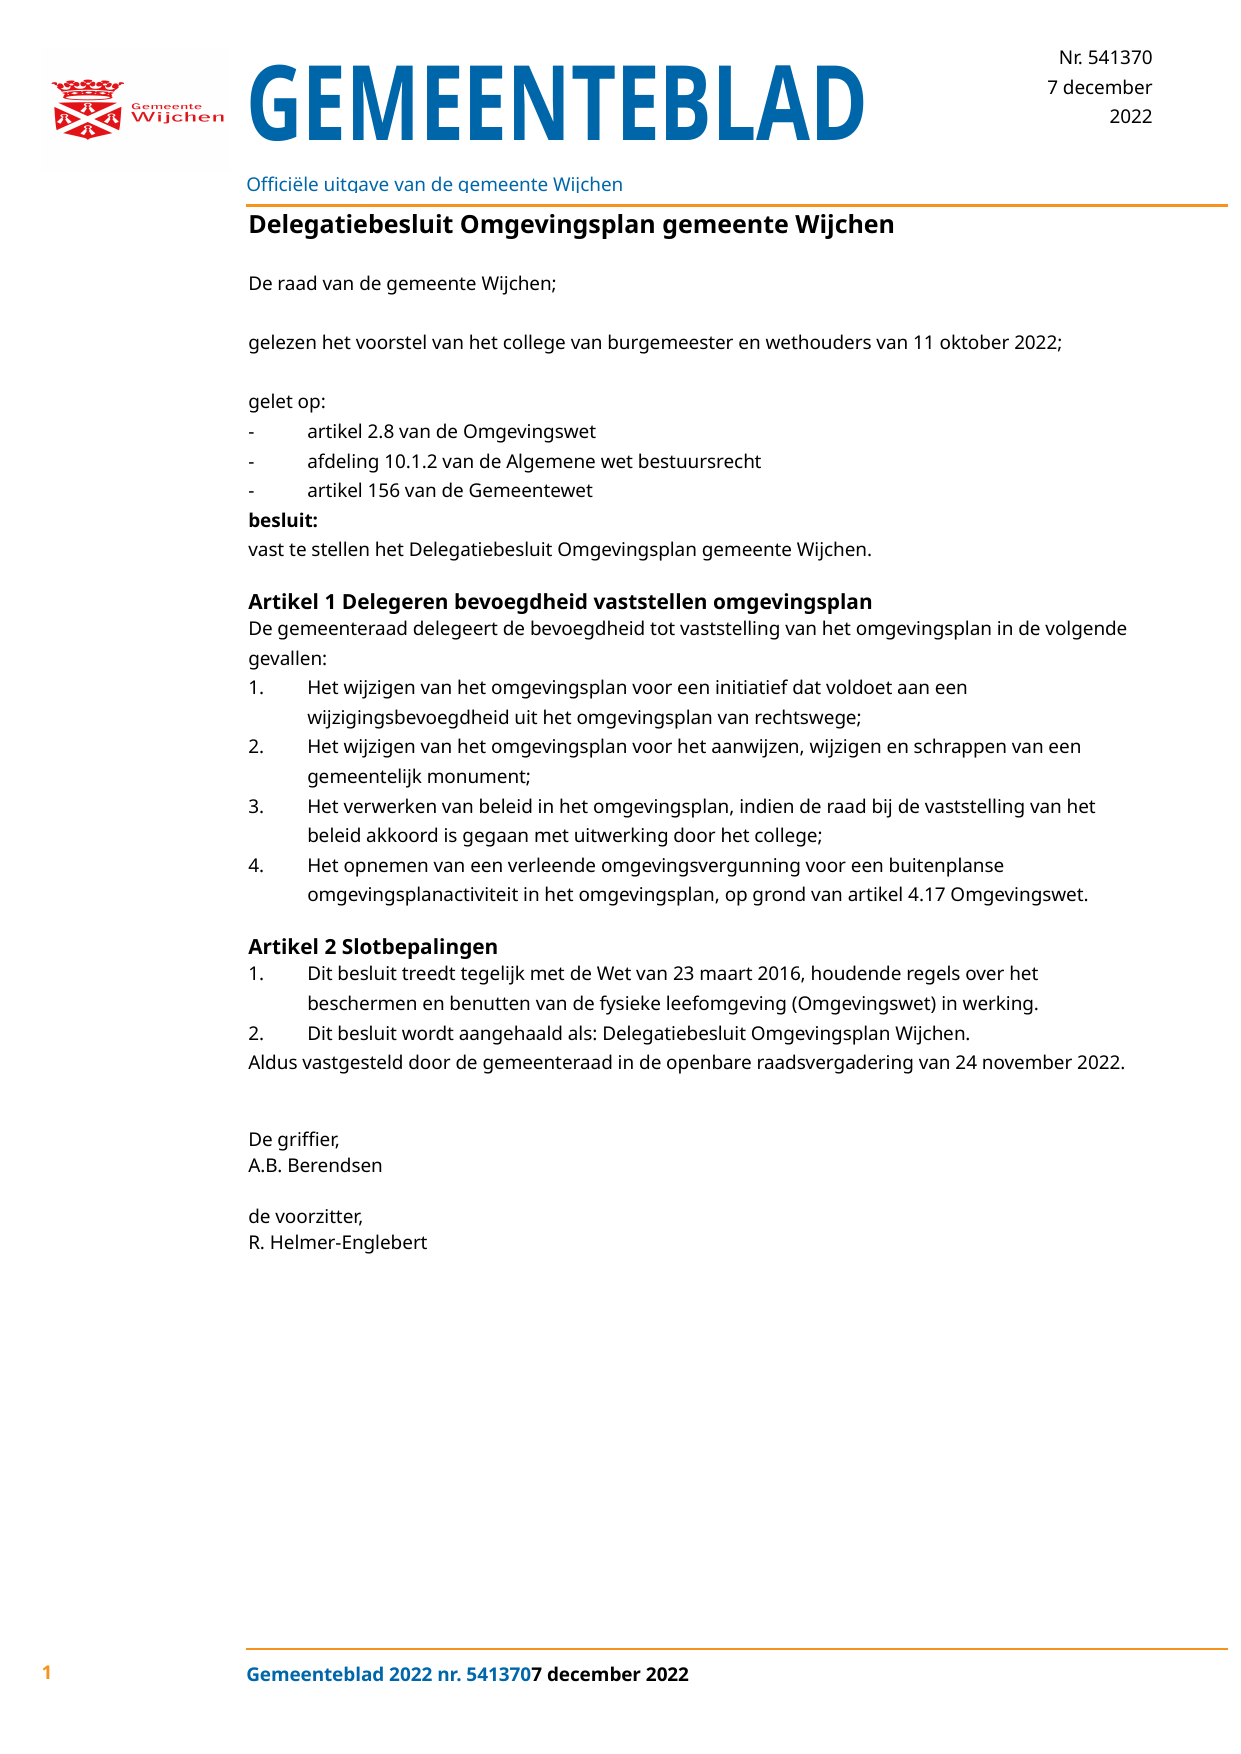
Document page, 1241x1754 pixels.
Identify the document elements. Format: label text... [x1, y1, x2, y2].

text Aldus vastgesteld door de gemeenteraad in de openbare raadsvergadering van 24 november 2022. [248, 1049, 1152, 1075]
list artikel 156 van de Gemeentewet [248, 477, 1152, 503]
text gelet op: [248, 389, 1152, 414]
text De raad van de gemeente Wijchen; [248, 270, 1152, 296]
text vast te stellen het Delegatiebesluit Omgevingsplan gemeente Wijchen. [248, 537, 1152, 562]
picture [41, 47, 231, 172]
text besluit: [248, 507, 1152, 533]
text De gemeenteraad delegeert de bevoegdheid tot vaststelling van het omgevingsplan in de volgende gevallen: [248, 615, 1152, 671]
list artikel 2.8 van de Omgevingswet [248, 418, 1152, 444]
text gelezen het voorstel van het college van burgemeester en wethouders van 11 oktober 2022; [248, 329, 1152, 355]
text R. Helmer-Englebert [248, 1229, 1152, 1255]
list Het verwerken van beleid in het omgevingsplan, indien de raad bij de vaststelling van het beleid akkoord is gegaan met uitwerking door het college; [248, 793, 1152, 848]
list Dit besluit wordt aangehaald als: Delegatiebesluit Omgevingsplan Wijchen. [248, 1020, 1152, 1045]
text Artikel 1 Delegeren bevoegdheid vaststellen omgevingsplan [248, 587, 1152, 615]
list Dit besluit treedt tegelijk met de Wet van 23 maart 2016, houdende regels over het beschermen en benutten van de fysieke leefomgeving (Omgevingswet) in werking. [248, 961, 1152, 1016]
list Het opnemen van een verleende omgevingsvergunning voor een buitenplanse omgevingsplanactiviteit in het omgevingsplan, op grond van artikel 4.17 Omgevingswet. [248, 852, 1152, 907]
text de voorzitter, [248, 1204, 1152, 1229]
list afdeling 10.1.2 van de Algemene wet bestuursrecht [248, 448, 1152, 473]
list Het wijzigen van het omgevingsplan voor een initiatief dat voldoet aan een wijzigingsbevoegdheid uit het omgevingsplan van rechtswege; [248, 674, 1152, 730]
text De griffier, [248, 1126, 1152, 1152]
list Het wijzigen van het omgevingsplan voor het aanwijzen, wijzigen en schrappen van een gemeentelijk monument; [248, 734, 1152, 789]
text A.B. Berendsen [248, 1152, 1152, 1178]
text Delegatiebesluit Omgevingsplan gemeente Wijchen [248, 207, 1152, 241]
text Artikel 2 Slotbepalingen [248, 932, 1152, 961]
